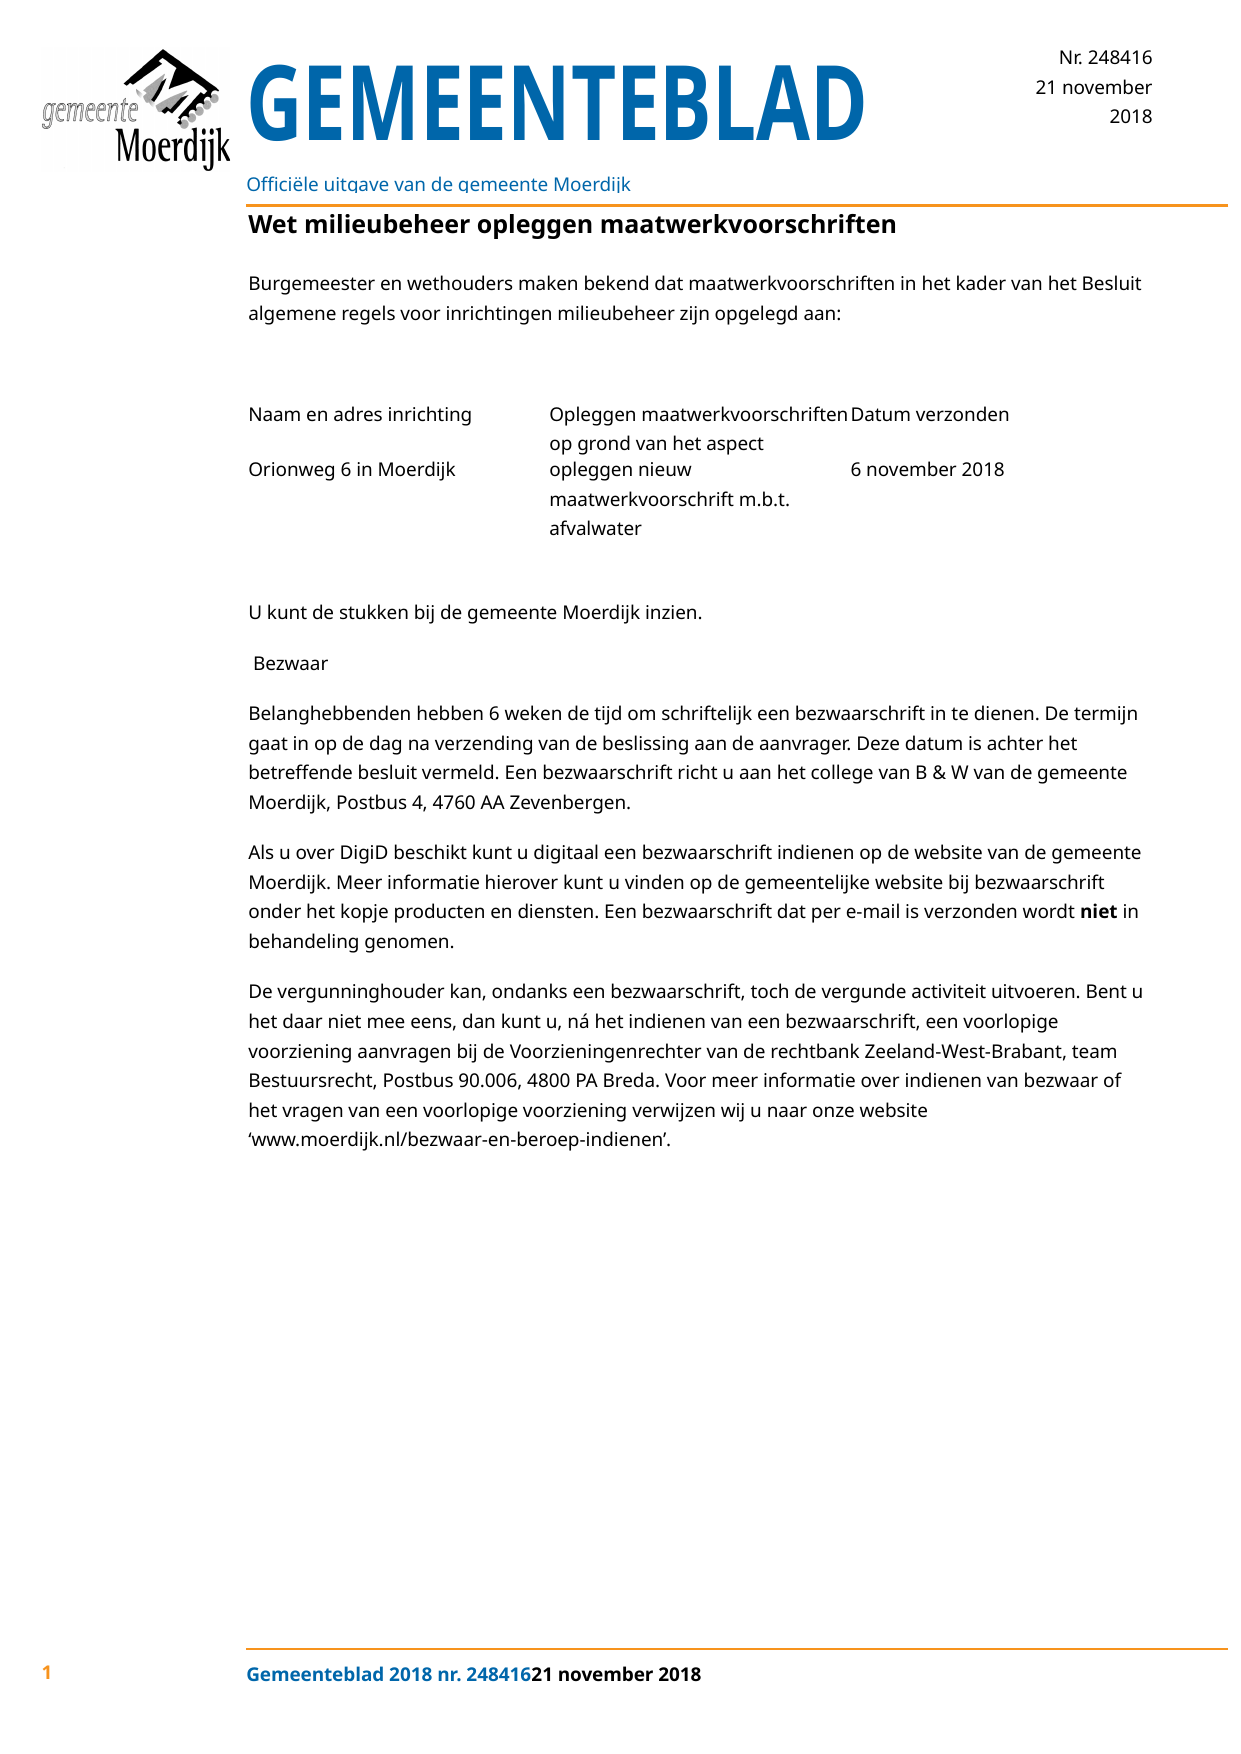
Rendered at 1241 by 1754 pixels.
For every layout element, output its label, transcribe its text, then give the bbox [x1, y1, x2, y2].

text Burgemeester en wethouders maken bekend dat maatwerkvoorschriften in het kader van het Besluit algemene regels voor inrichtingen milieubeheer zijn opgelegd aan: [248, 270, 1152, 326]
table_cell 6 november 2018 [850, 456, 1152, 571]
picture [41, 47, 231, 172]
table_cell Orionweg 6 in Moerdijk [248, 456, 549, 571]
table_cell [549, 571, 850, 596]
table_cell [850, 571, 1152, 596]
text U kunt de stukken bij de gemeente Moerdijk inzien. [248, 599, 1152, 625]
text Wet milieubeheer opleggen maatwerkvoorschriften [248, 207, 1152, 241]
text De vergunninghouder kan, ondanks een bezwaarschrift, toch de vergunde activiteit uitvoeren. Bent u het daar niet mee eens, dan kunt u, ná het indienen van een bezwaarschrift, een voorlopige voorziening aanvragen bij de Voorzieningenrechter van de rechtbank Zeeland-West-Brabant, team Bestuursrecht, Postbus 90.006, 4800 PA Breda. Voor meer informatie over indienen van bezwaar of het vragen van een voorlopige voorziening verwijzen wij u naar onze website ‘www.moerdijk.nl/bezwaar-en-beroep-indienen’. [248, 979, 1152, 1152]
table_header Naam en adres inrichting [248, 401, 549, 456]
text Belanghebbenden hebben 6 weken de tijd om schriftelijk een bezwaarschrift in te dienen. De termijn gaat in op de dag na verzending van de beslissing aan de aanvrager. Deze datum is achter het betreffende besluit vermeld. Een bezwaarschrift richt u aan het college van B & W van de gemeente Moerdijk, Postbus 4, 4760 AA Zevenbergen. [248, 700, 1152, 815]
text Als u over DigiD beschikt kunt u digitaal een bezwaarschrift indienen op de website van de gemeente Moerdijk. Meer informatie hierover kunt u vinden op de gemeentelijke website bij bezwaarschrift onder het kopje producten en diensten. Een bezwaarschrift dat per e-mail is verzonden wordt niet in behandeling genomen. [248, 839, 1152, 954]
table_header Datum verzonden [850, 401, 1152, 456]
table_cell [248, 571, 549, 596]
text Bezwaar [248, 650, 1152, 676]
table_cell opleggen nieuw maatwerkvoorschrift m.b.t. afvalwater [549, 456, 850, 571]
table_header Opleggen maatwerkvoorschriften op grond van het aspect [549, 401, 850, 456]
